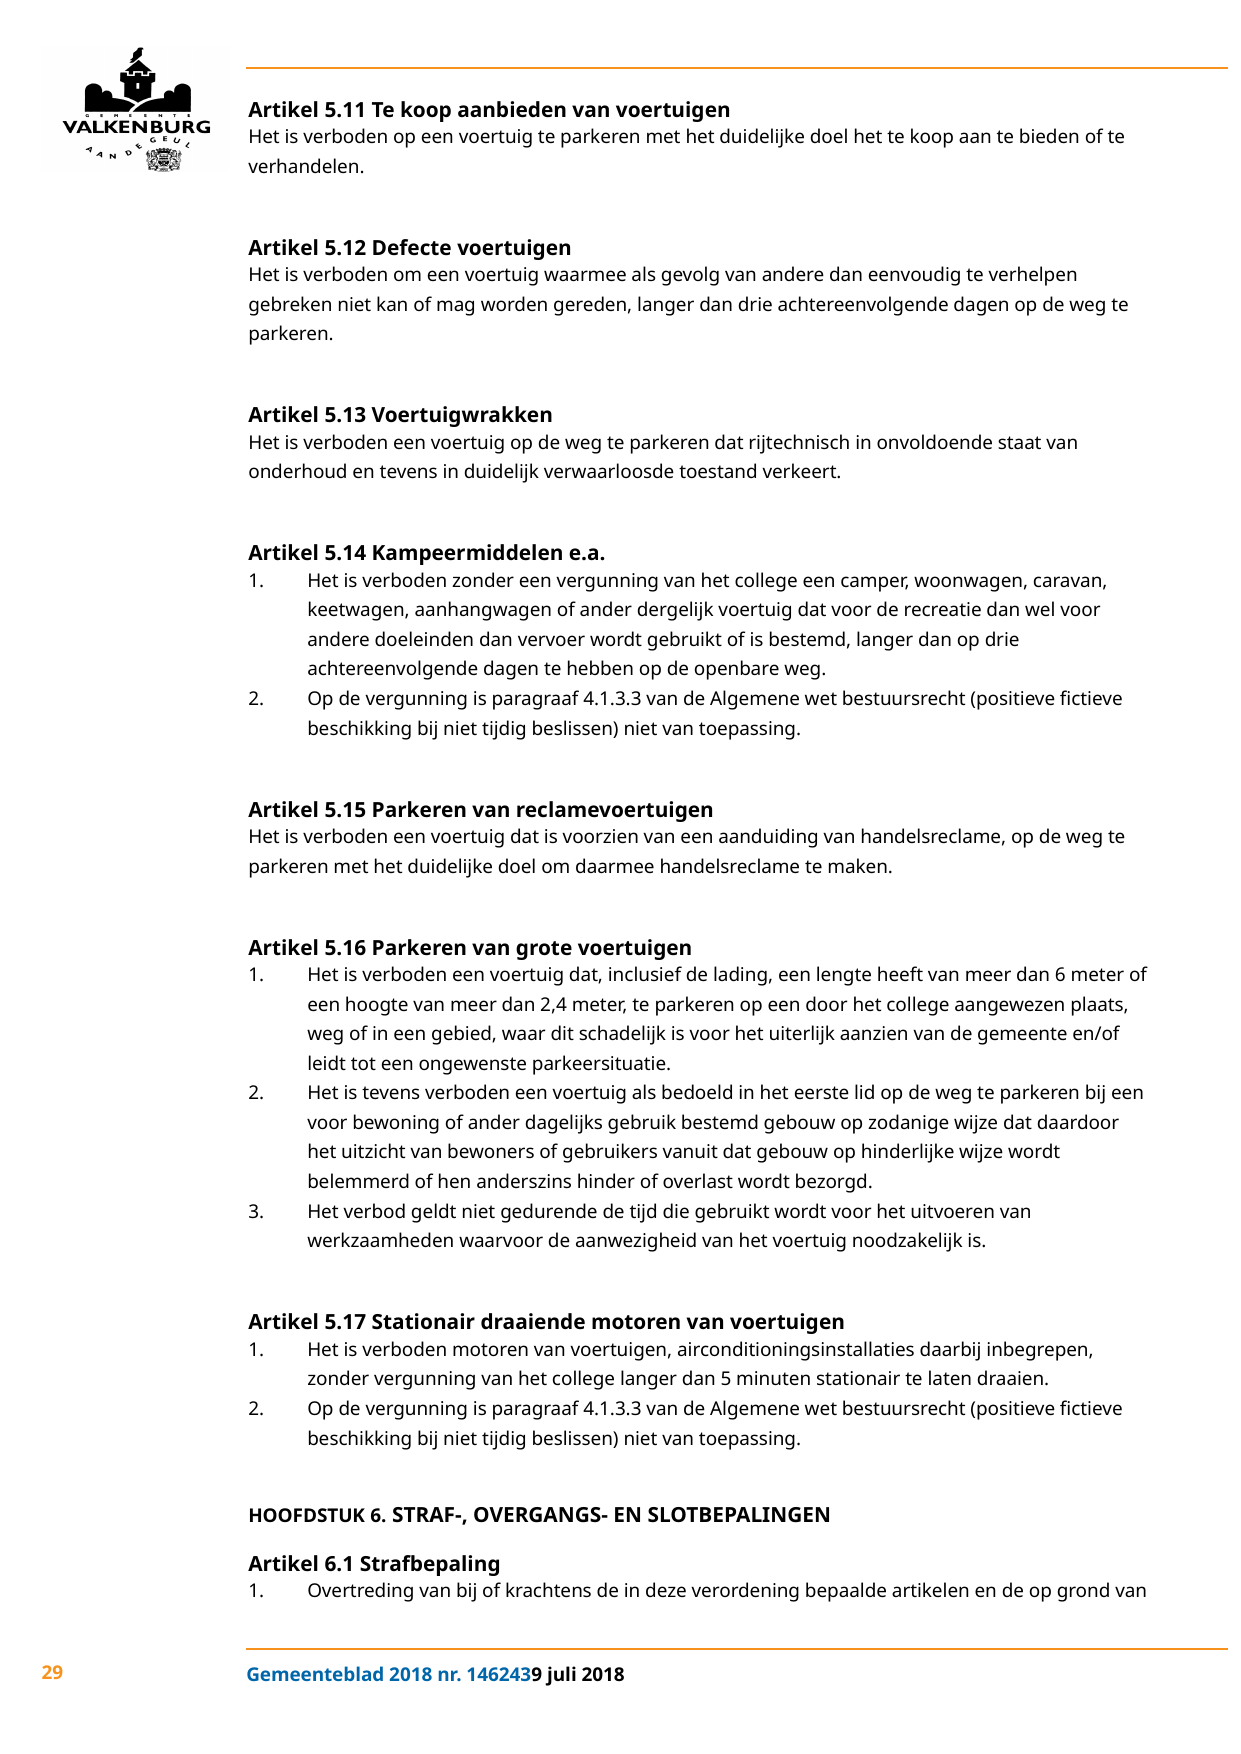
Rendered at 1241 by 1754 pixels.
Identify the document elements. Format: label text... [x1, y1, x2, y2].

text Artikel 5.12 Defecte voertuigen [248, 233, 1152, 261]
text Artikel 6.1 Strafbepaling [248, 1549, 1152, 1578]
text HOOFDSTUK 6. STRAF-, OVERGANGS- EN SLOTBEPALINGEN [248, 1500, 1152, 1528]
text Artikel 5.11 Te koop aanbieden van voertuigen [248, 95, 1152, 123]
list Op de vergunning is paragraaf 4.1.3.3 van de Algemene wet bestuursrecht (positieve fictieve beschikking bij niet tijdig beslissen) niet van toepassing. [248, 1395, 1152, 1450]
text Artikel 5.14 Kampeermiddelen e.a. [248, 538, 1152, 567]
text Artikel 5.15 Parkeren van reclamevoertuigen [248, 795, 1152, 823]
list Het verbod geldt niet gedurende de tijd die gebruikt wordt voor het uitvoeren van werkzaamheden waarvoor de aanwezigheid van het voertuig noodzakelijk is. [248, 1198, 1152, 1253]
text Het is verboden een voertuig op de weg te parkeren dat rijtechnisch in onvoldoende staat van onderhoud en tevens in duidelijk verwaarloosde toestand verkeert. [248, 429, 1152, 484]
list Het is verboden een voertuig dat, inclusief de lading, een lengte heeft van meer dan 6 meter of een hoogte van meer dan 2,4 meter, te parkeren op een door het college aangewezen plaats, weg of in een gebied, waar dit schadelijk is voor het uiterlijk aanzien van de gemeente en/of leidt tot een ongewenste parkeersituatie. [248, 961, 1152, 1076]
text Artikel 5.16 Parkeren van grote voertuigen [248, 933, 1152, 961]
text Artikel 5.17 Stationair draaiende motoren van voertuigen [248, 1307, 1152, 1336]
picture [41, 47, 231, 172]
list Op de vergunning is paragraaf 4.1.3.3 van de Algemene wet bestuursrecht (positieve fictieve beschikking bij niet tijdig beslissen) niet van toepassing. [248, 685, 1152, 741]
list Het is verboden motoren van voertuigen, airconditioningsinstallaties daarbij inbegrepen, zonder vergunning van het college langer dan 5 minuten stationair te laten draaien. [248, 1336, 1152, 1391]
text Het is verboden op een voertuig te parkeren met het duidelijke doel het te koop aan te bieden of te verhandelen. [248, 123, 1152, 178]
list Het is verboden zonder een vergunning van het college een camper, woonwagen, caravan, keetwagen, aanhangwagen of ander dergelijk voertuig dat voor de recreatie dan wel voor andere doeleinden dan vervoer wordt gebruikt of is bestemd, langer dan op drie achtereenvolgende dagen te hebben op de openbare weg. [248, 567, 1152, 681]
text Artikel 5.13 Voertuigwrakken [248, 400, 1152, 429]
text Het is verboden om een voertuig waarmee als gevolg van andere dan eenvoudig te verhelpen gebreken niet kan of mag worden gereden, langer dan drie achtereenvolgende dagen op de weg te parkeren. [248, 261, 1152, 346]
list Overtreding van bij of krachtens de in deze verordening bepaalde artikelen en de op grond van [248, 1578, 1152, 1603]
text Het is verboden een voertuig dat is voorzien van een aanduiding van handelsreclame, op de weg te parkeren met het duidelijke doel om daarmee handelsreclame te maken. [248, 823, 1152, 878]
list Het is tevens verboden een voertuig als bedoeld in het eerste lid op de weg te parkeren bij een voor bewoning of ander dagelijks gebruik bestemd gebouw op zodanige wijze dat daardoor het uitzicht van bewoners of gebruikers vanuit dat gebouw op hinderlijke wijze wordt belemmerd of hen anderszins hinder of overlast wordt bezorgd. [248, 1079, 1152, 1194]
